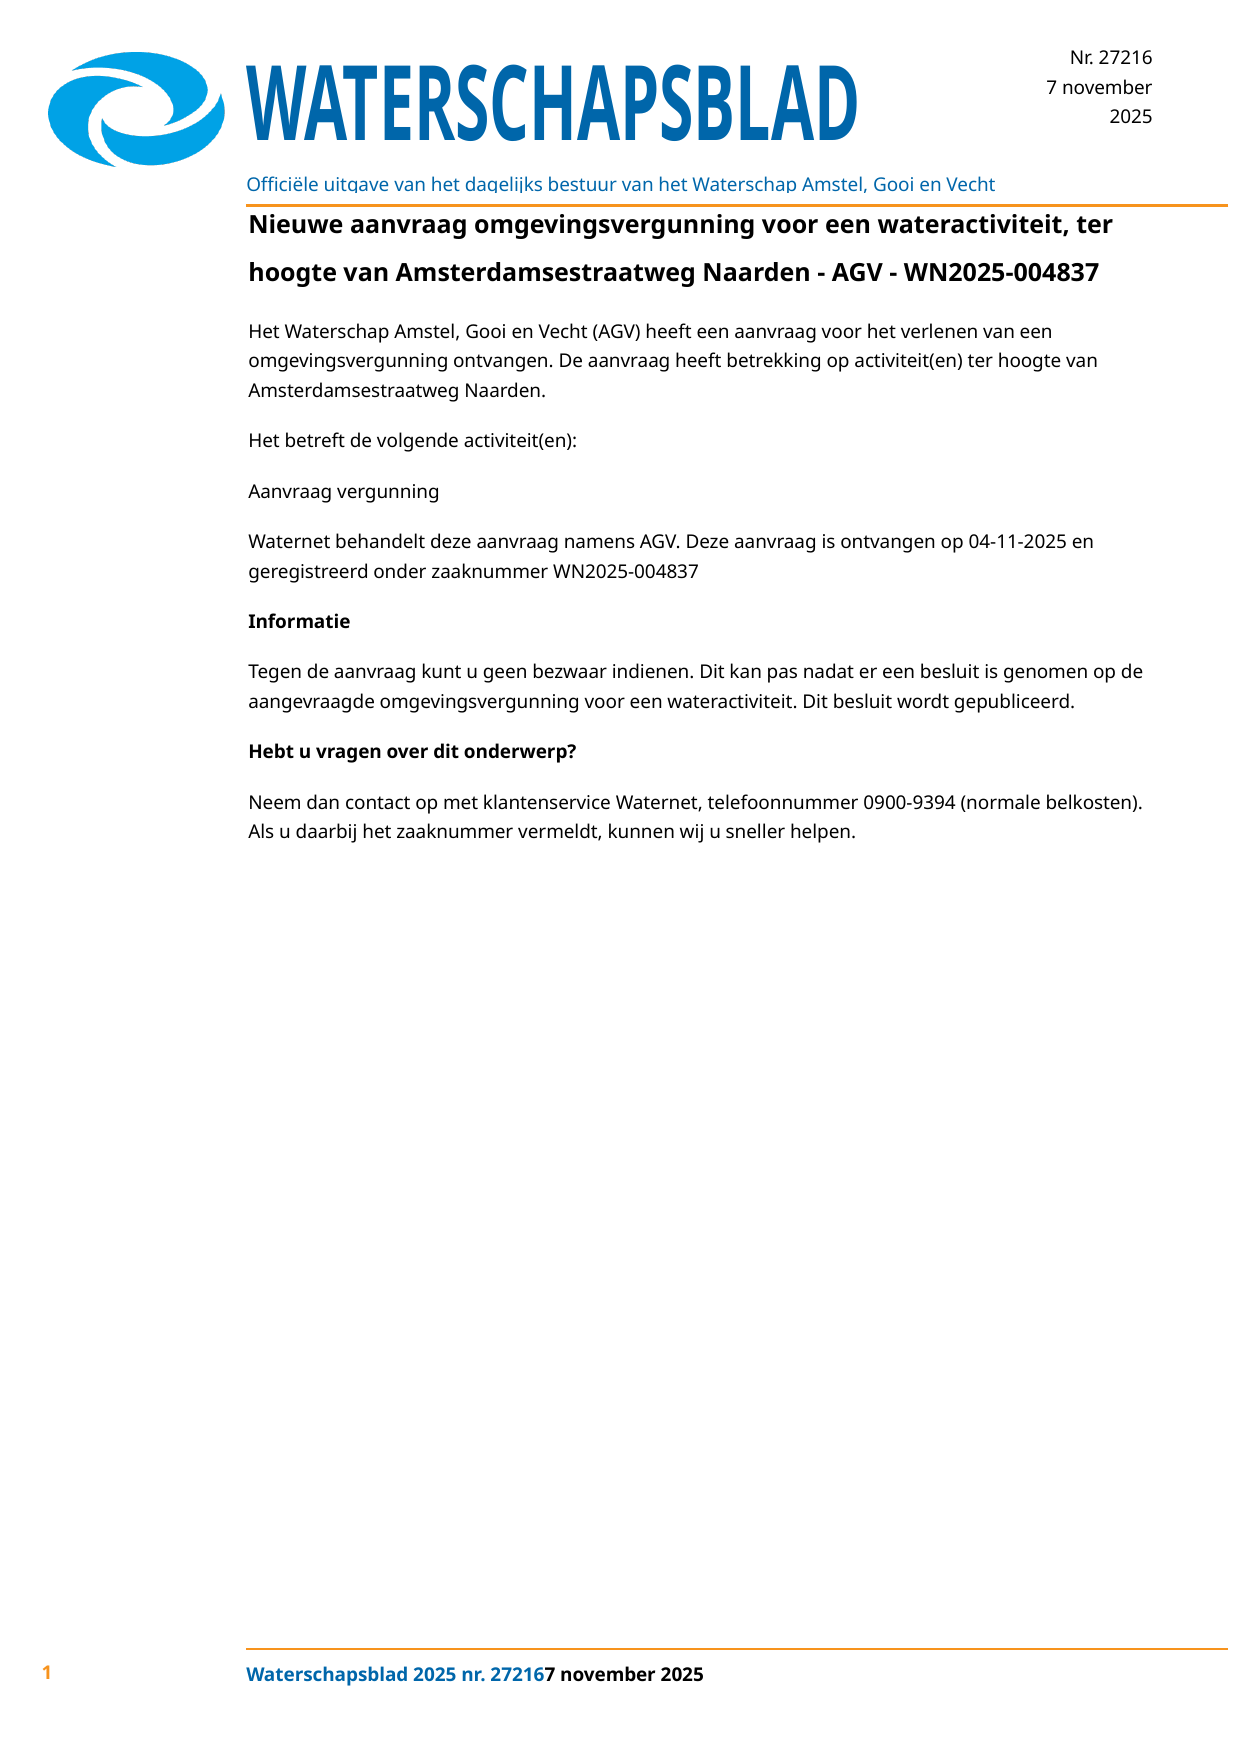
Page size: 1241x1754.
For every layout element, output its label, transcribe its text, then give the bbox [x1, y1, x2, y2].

text Nieuwe aanvraag omgevingsvergunning voor een wateractiviteit, ter hoogte van Amsterdamsestraatweg Naarden - AGV - WN2025-004837 [248, 207, 1152, 288]
text Hebt u vragen over dit onderwerp? [248, 739, 1152, 764]
text Het Waterschap Amstel, Gooi en Vecht (AGV) heeft een aanvraag voor het verlenen van een omgevingsvergunning ontvangen. De aanvraag heeft betrekking op activiteit(en) ter hoogte van Amsterdamsestraatweg Naarden. [248, 318, 1152, 403]
text Tegen de aanvraag kunt u geen bezwaar indienen. Dit kan pas nadat er een besluit is genomen op de aangevraagde omgevingsvergunning voor een wateractiviteit. Dit besluit wordt gepubliceerd. [248, 659, 1152, 714]
picture [41, 47, 231, 172]
text Waternet behandelt deze aanvraag namens AGV. Deze aanvraag is ontvangen op 04-11-2025 en geregistreerd onder zaaknummer WN2025-004837 [248, 528, 1152, 584]
text Neem dan contact op met klantenservice Waternet, telefoonnummer 0900-9394 (normale belkosten). Als u daarbij het zaaknummer vermeldt, kunnen wij u sneller helpen. [248, 789, 1152, 844]
text Informatie [248, 608, 1152, 634]
text Aanvraag vergunning [248, 478, 1152, 504]
text Het betreft de volgende activiteit(en): [248, 427, 1152, 453]
